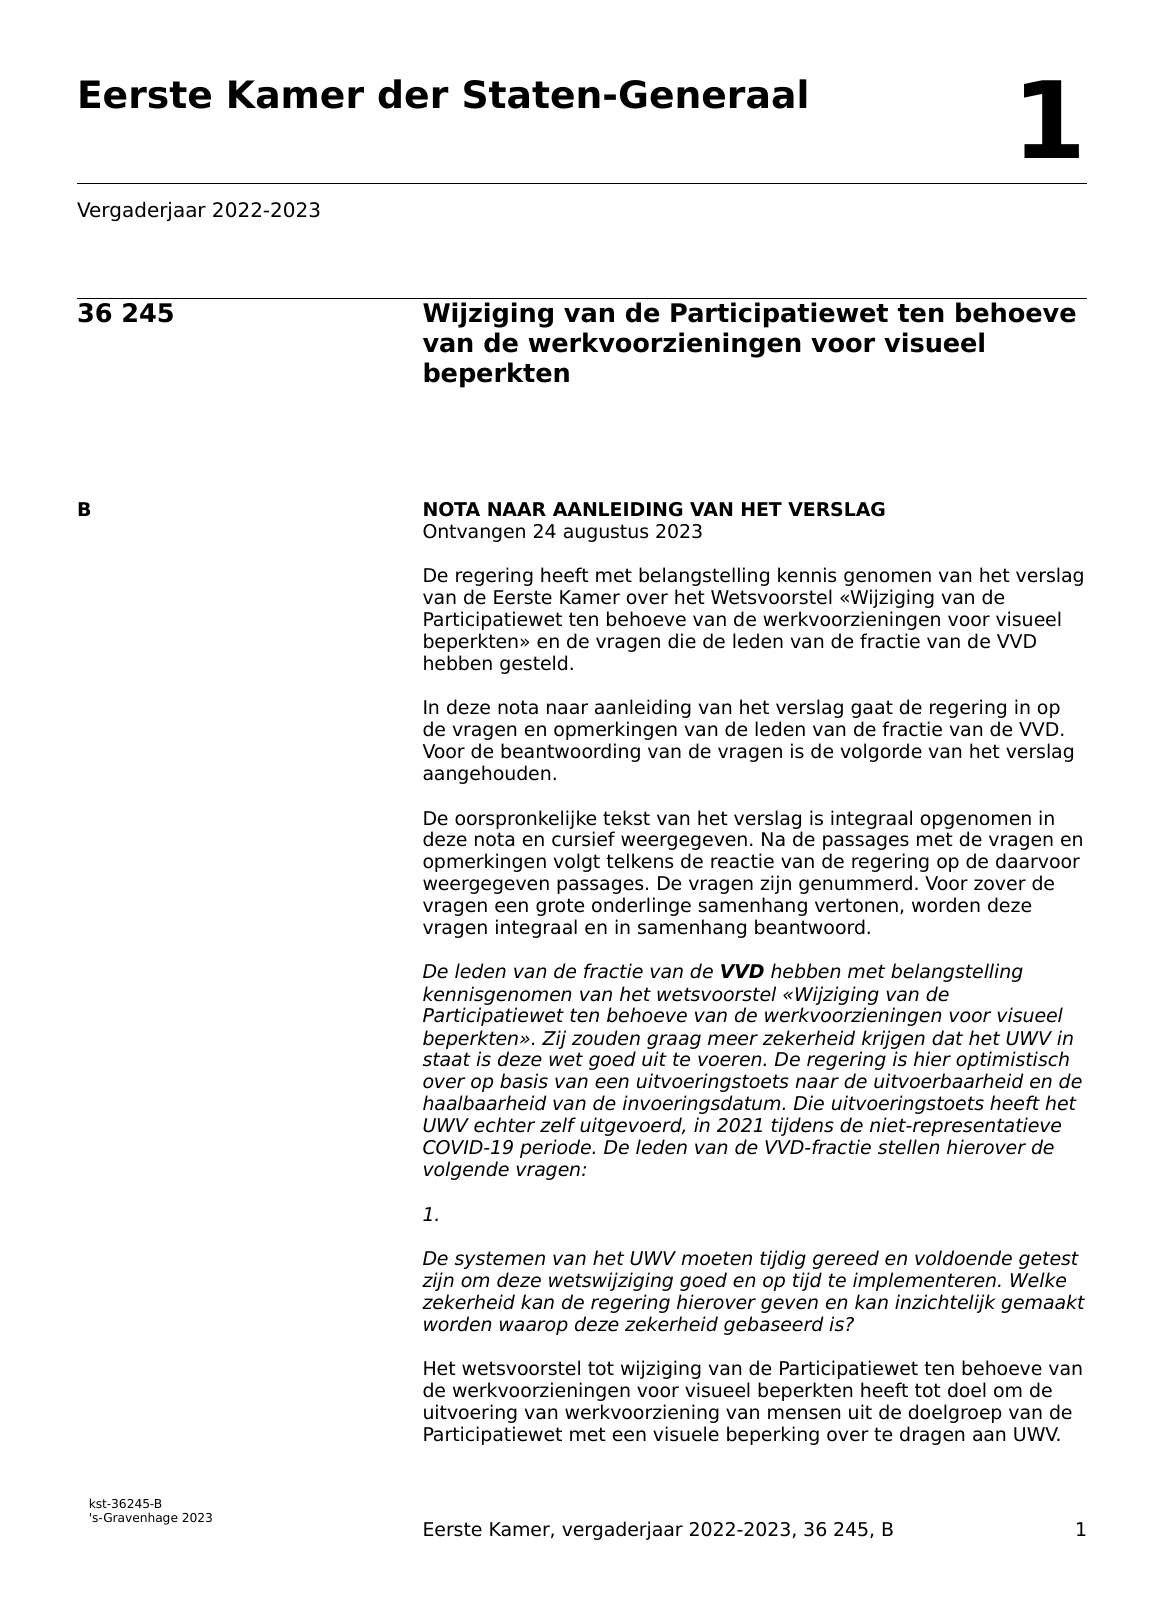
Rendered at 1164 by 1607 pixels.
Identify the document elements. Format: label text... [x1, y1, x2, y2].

subtitle 36 245 Wijziging van de Participatiewet ten behoeve van de werkvoorzieningen voor visueel beperkten [77, 299, 1087, 388]
text In deze nota naar aanleiding van het verslag gaat de regering in op de vragen en opmerkingen van de leden van de fractie van de VVD. Voor de beantwoording van de vragen is de volgorde van het verslag aangehouden. [422, 697, 1087, 785]
text 's-Gravenhage 2023 [88, 1511, 323, 1525]
text De leden van de fractie van de VVD hebben met belangstelling kennisgenomen van het wetsvoorstel «Wijziging van de Participatiewet ten behoeve van de werkvoorzieningen voor visueel beperkten». Zij zouden graag meer zekerheid krijgen dat het UWV in staat is deze wet goed uit te voeren. De regering is hier optimistisch over op basis van een uitvoeringstoets naar de uitvoerbaarheid en de haalbaarheid van de invoeringsdatum. Die uitvoeringstoets heeft het UWV echter zelf uitgevoerd, in 2021 tijdens de niet-representatieve COVID-19 periode. De leden van de VVD-fractie stellen hierover de volgende vragen: [422, 961, 1087, 1181]
text Ontvangen 24 augustus 2023 [422, 521, 1087, 543]
table_cell Vergaderjaar 2022-2023 [77, 184, 1087, 298]
text De systemen van het UWV moeten tijdig gereed en voldoende getest zijn om deze wetswijziging goed en op tijd te implementeren. Welke zekerheid kan de regering hierover geven en kan inzichtelijk gemaakt worden waarop deze zekerheid gebaseerd is? [422, 1248, 1087, 1336]
subtitle 1. [422, 1203, 1087, 1225]
text De oorspronkelijke tekst van het verslag is integraal opgenomen in deze nota en cursief weergegeven. Na de passages met de vragen en opmerkingen volgt telkens de reactie van de regering op de daarvoor weergegeven passages. De vragen zijn genummerd. Voor zover de vragen een grote onderlinge samenhang vertonen, worden deze vragen integraal en in samenhang beantwoord. [422, 807, 1087, 939]
table_header Eerste Kamer der Staten-Generaal [77, 59, 886, 183]
text De regering heeft met belangstelling kennis genomen van het verslag van de Eerste Kamer over het Wetsvoorstel «Wijziging van de Participatiewet ten behoeve van de werkvoorzieningen voor visueel beperkten» en de vragen die de leden van de fractie van de VVD hebben gesteld. [422, 565, 1087, 675]
text Het wetsvoorstel tot wijziging van de Participatiewet ten behoeve van de werkvoorzieningen voor visueel beperkten heeft tot doel om de uitvoering van werkvoorziening van mensen uit de doelgroep van de Participatiewet met een visuele beperking over te dragen aan UWV. [422, 1358, 1087, 1446]
text kst-36245-B [88, 1497, 323, 1511]
table_header 1 [886, 59, 1087, 183]
subtitle B NOTA NAAR AANLEIDING VAN HET VERSLAG [77, 499, 1087, 521]
